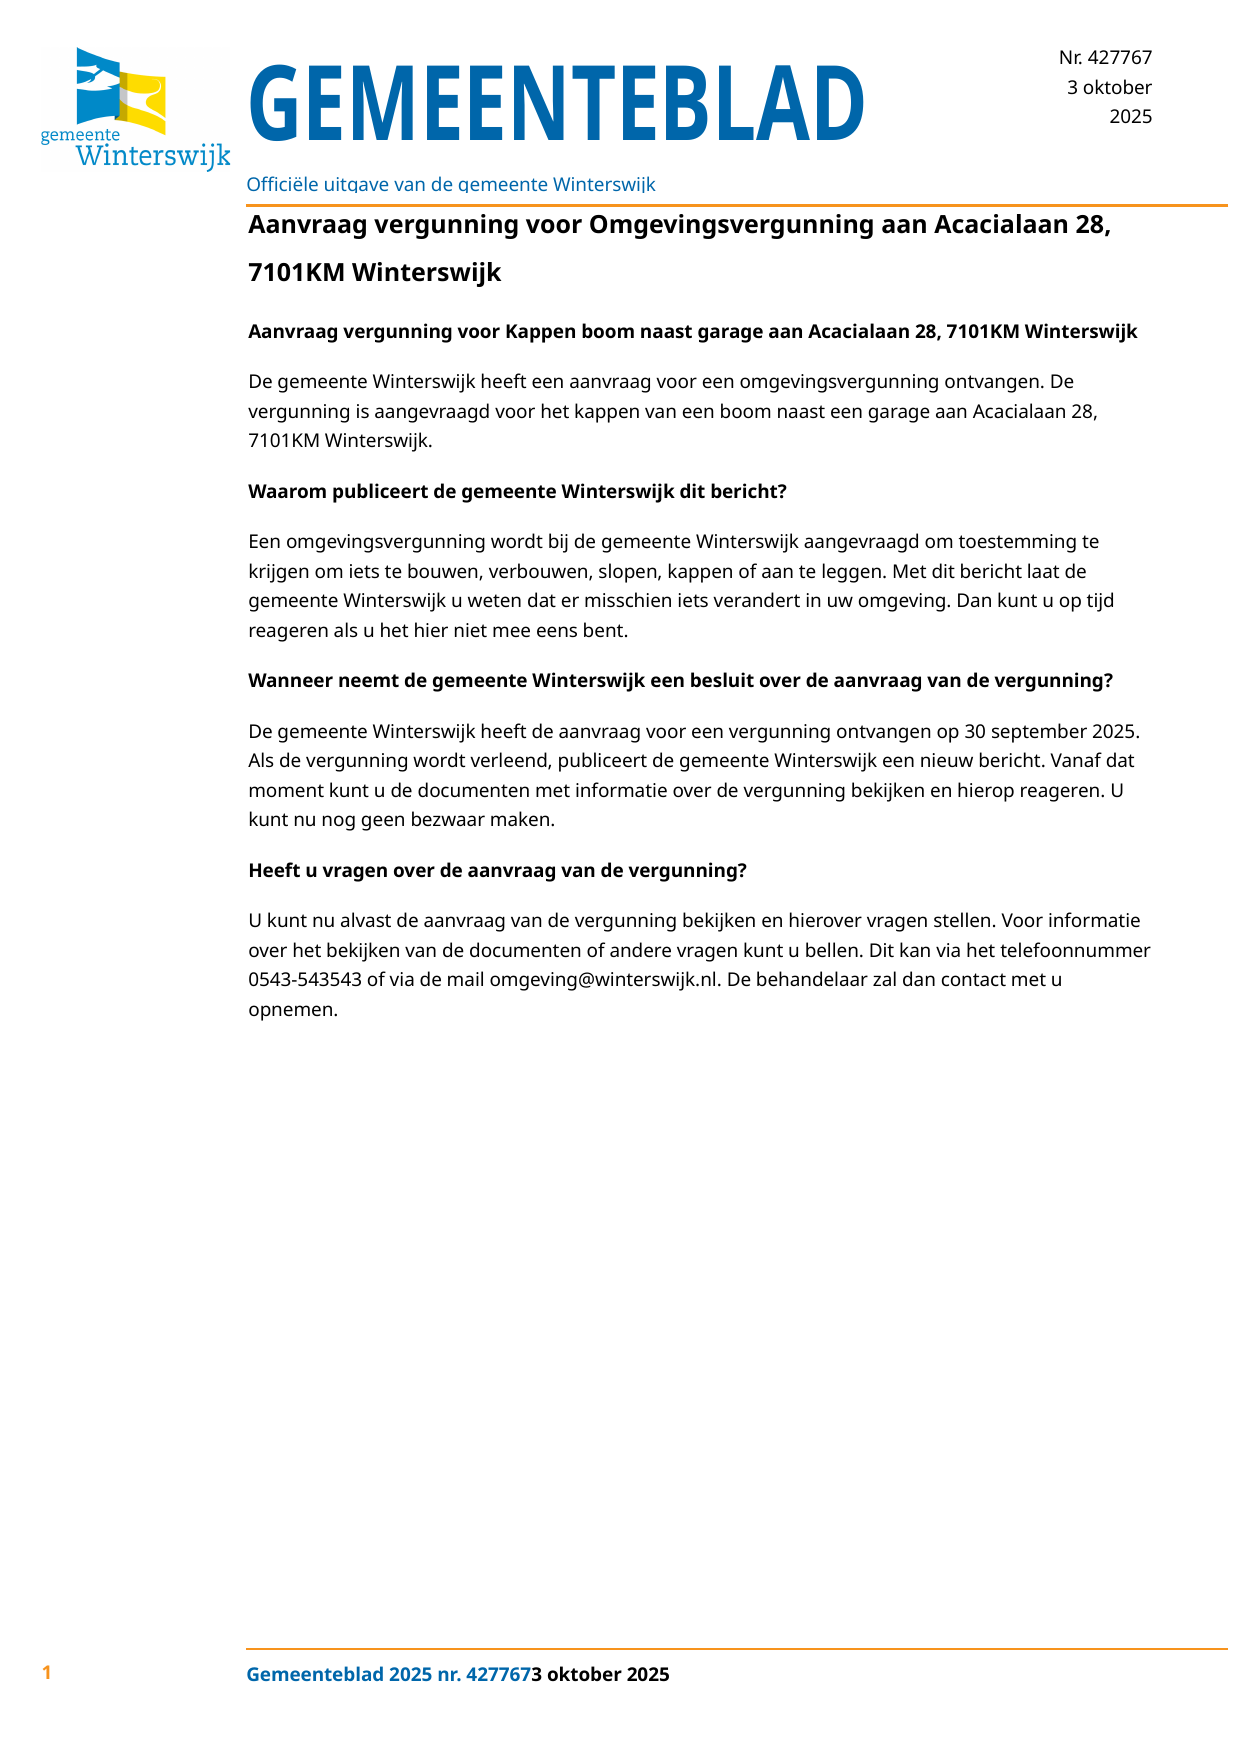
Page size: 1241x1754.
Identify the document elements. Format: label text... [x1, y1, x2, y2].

picture [225, 153, 231, 162]
text Wanneer neemt de gemeente Winterswijk een besluit over de aanvraag van de vergunning? [248, 667, 1152, 693]
text Aanvraag vergunning voor Omgevingsvergunning aan Acacialaan 28, 7101KM Winterswijk [248, 207, 1152, 288]
text Een omgevingsvergunning wordt bij de gemeente Winterswijk aangevraagd om toestemming te krijgen om iets te bouwen, verbouwen, slopen, kappen of aan te leggen. Met dit bericht laat de gemeente Winterswijk u weten dat er misschien iets verandert in uw omgeving. Dan kunt u op tijd reageren als u het hier niet mee eens bent. [248, 528, 1152, 643]
text U kunt nu alvast de aanvraag van de vergunning bekijken en hierover vragen stellen. Voor informatie over het bekijken van de documenten of andere vragen kunt u bellen. Dit kan via het telefoonnummer 0543-543543 of via de mail omgeving@winterswijk.nl. De behandelaar zal dan contact met u opnemen. [248, 907, 1152, 1022]
text Heeft u vragen over de aanvraag van de vergunning? [248, 857, 1152, 883]
text De gemeente Winterswijk heeft een aanvraag voor een omgevingsvergunning ontvangen. De vergunning is aangevraagd voor het kappen van een boom naast een garage aan Acacialaan 28, 7101KM Winterswijk. [248, 368, 1152, 453]
text De gemeente Winterswijk heeft de aanvraag voor een vergunning ontvangen op 30 september 2025. Als de vergunning wordt verleend, publiceert de gemeente Winterswijk een nieuw bericht. Vanaf dat moment kunt u de documenten met informatie over de vergunning bekijken en hierop reageren. U kunt nu nog geen bezwaar maken. [248, 718, 1152, 832]
picture [41, 47, 231, 172]
text Aanvraag vergunning voor Kappen boom naast garage aan Acacialaan 28, 7101KM Winterswijk [248, 318, 1152, 344]
text Waarom publiceert de gemeente Winterswijk dit bericht? [248, 478, 1152, 504]
